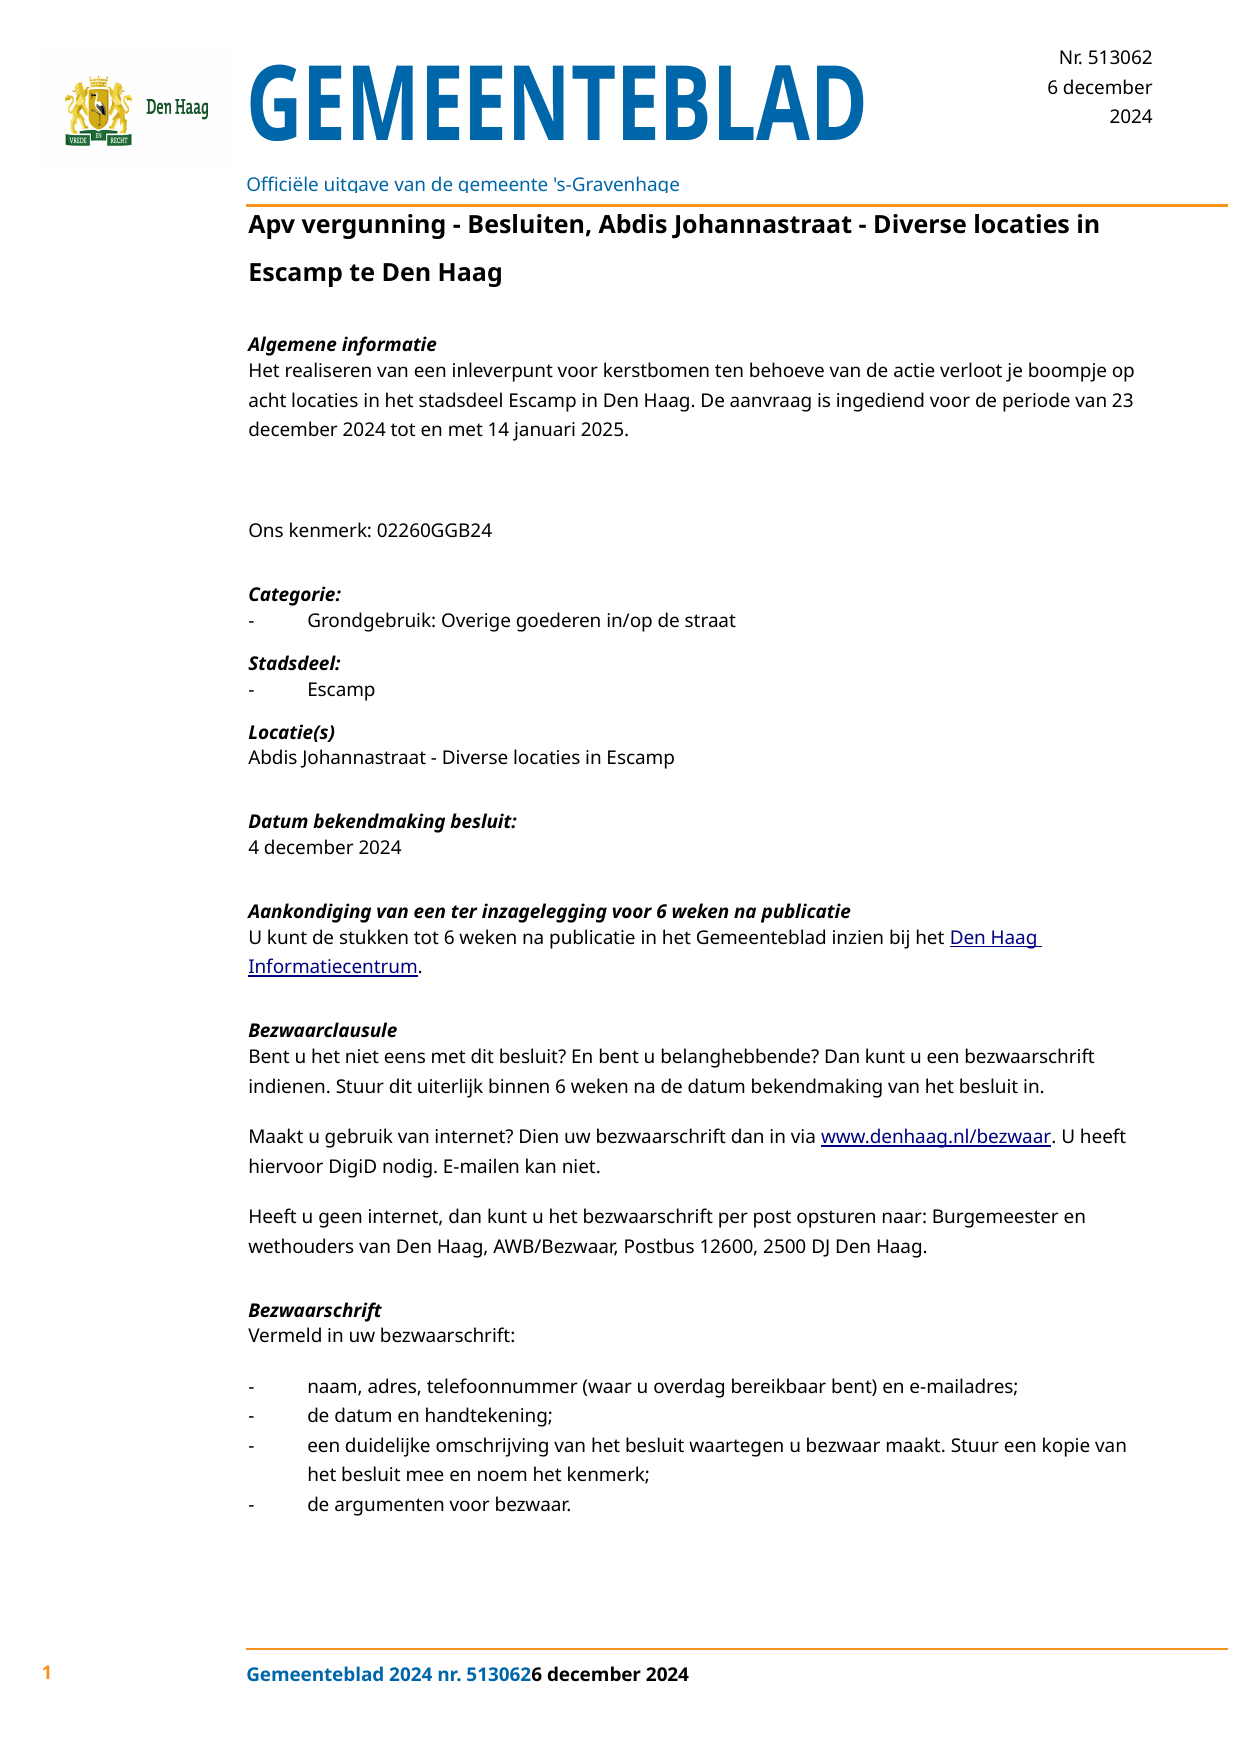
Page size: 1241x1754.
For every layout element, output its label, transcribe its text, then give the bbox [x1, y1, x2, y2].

text Datum bekendmaking besluit: [248, 808, 1152, 834]
text Stadsdeel: [248, 650, 1152, 676]
list Grondgebruik: Overige goederen in/op de straat [248, 607, 1152, 633]
list naam, adres, telefoonnummer (waar u overdag bereikbaar bent) en e-mailadres; [248, 1373, 1152, 1399]
text U kunt de stukken tot 6 weken na publicatie in het Gemeenteblad inzien bij het Den Haag Informatiecentrum. [248, 924, 1152, 979]
text Algemene informatie [248, 331, 1152, 357]
text Het realiseren van een inleverpunt voor kerstbomen ten behoeve van de actie verloot je boompje op acht locaties in het stadsdeel Escamp in Den Haag. De aanvraag is ingediend voor de periode van 23 december 2024 tot en met 14 januari 2025. [248, 357, 1152, 442]
list de argumenten voor bezwaar. [248, 1491, 1152, 1517]
text Apv vergunning - Besluiten, Abdis Johannastraat - Diverse locaties in Escamp te Den Haag [248, 207, 1152, 288]
text Categorie: [248, 581, 1152, 607]
text 4 december 2024 [248, 834, 1152, 860]
list de datum en handtekening; [248, 1402, 1152, 1428]
text Vermeld in uw bezwaarschrift: [248, 1322, 1152, 1348]
text Bent u het niet eens met dit besluit? En bent u belanghebbende? Dan kunt u een bezwaarschrift indienen. Stuur dit uiterlijk binnen 6 weken na de datum bekendmaking van het besluit in. [248, 1043, 1152, 1098]
text Maakt u gebruik van internet? Dien uw bezwaarschrift dan in via www.denhaag.nl/bezwaar. U heeft hiervoor DigiD nodig. E-mailen kan niet. [248, 1123, 1152, 1178]
text Aankondiging van een ter inzagelegging voor 6 weken na publicatie [248, 898, 1152, 924]
text Locatie(s) [248, 719, 1152, 744]
text Bezwaarschrift [248, 1297, 1152, 1322]
text Ons kenmerk: 02260GGB24 [248, 517, 1152, 543]
list Escamp [248, 676, 1152, 701]
text Bezwaarclausule [248, 1017, 1152, 1043]
text Heeft u geen internet, dan kunt u het bezwaarschrift per post opsturen naar: Burgemeester en wethouders van Den Haag, AWB/Bezwaar, Postbus 12600, 2500 DJ Den Haag. [248, 1203, 1152, 1258]
text Abdis Johannastraat - Diverse locaties in Escamp [248, 744, 1152, 770]
list een duidelijke omschrijving van het besluit waartegen u bezwaar maakt. Stuur een kopie van het besluit mee en noem het kenmerk; [248, 1432, 1152, 1487]
picture [41, 47, 231, 172]
